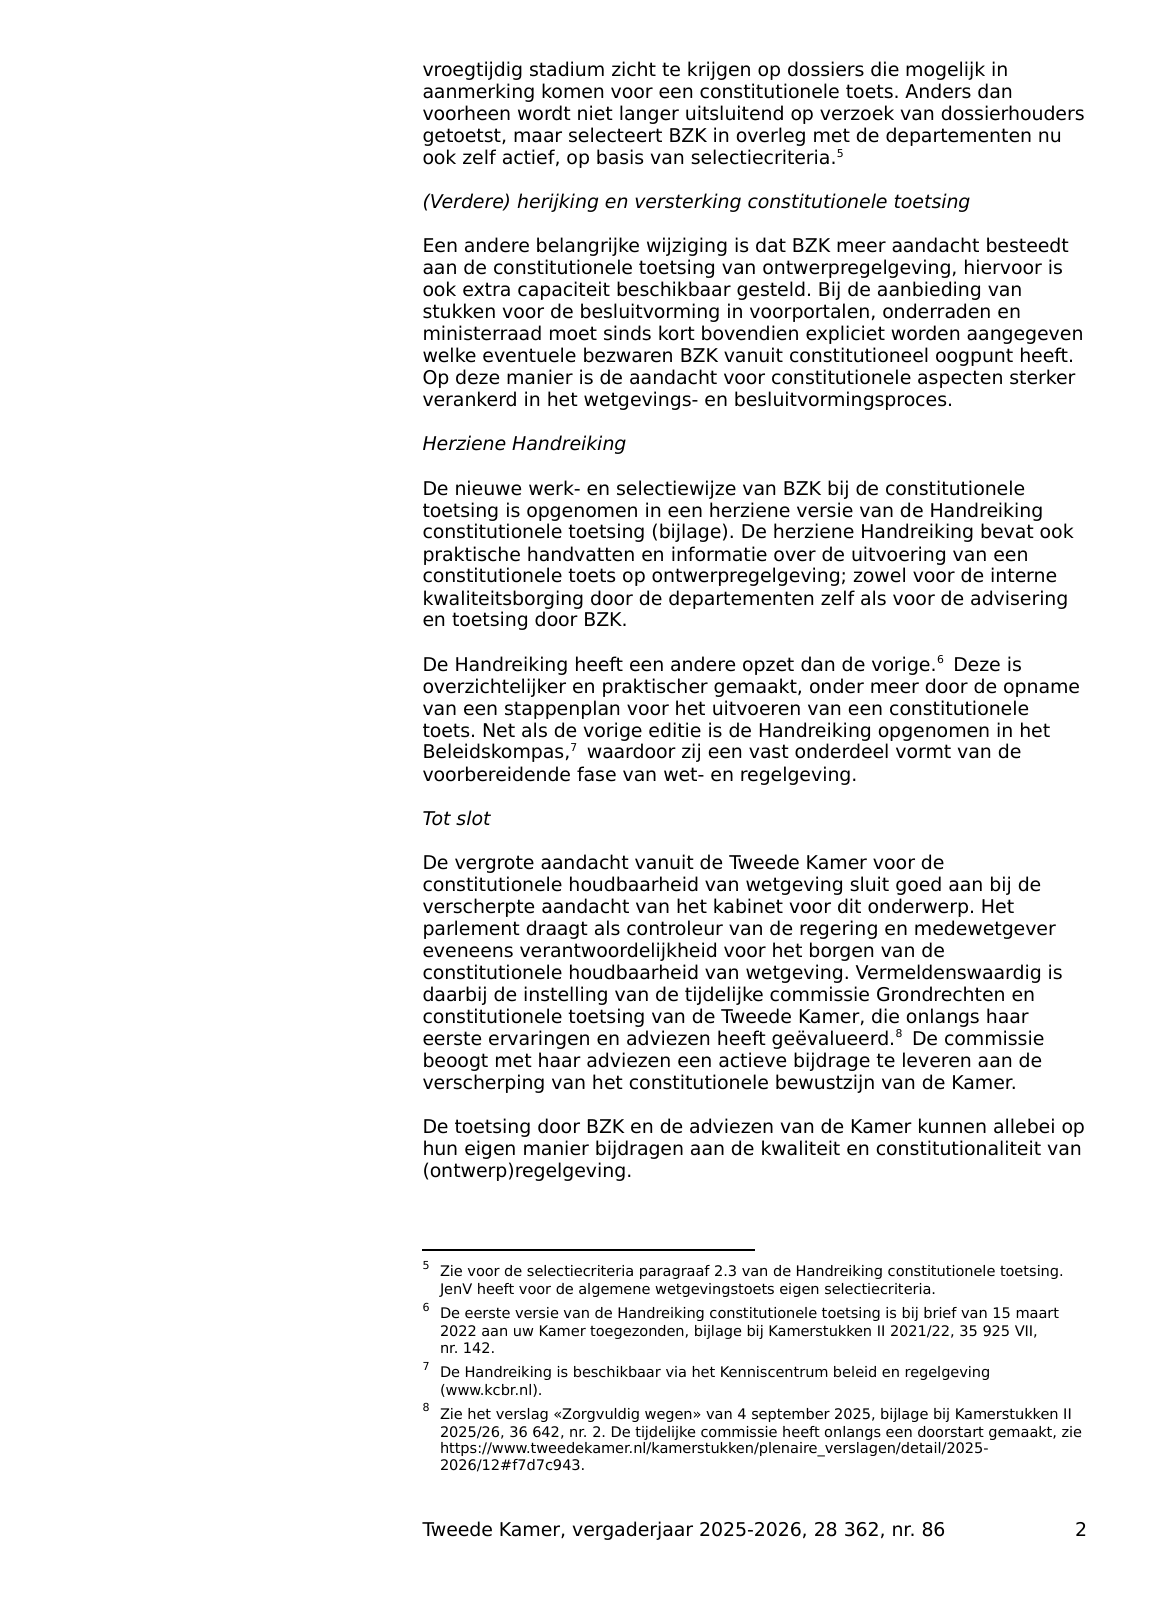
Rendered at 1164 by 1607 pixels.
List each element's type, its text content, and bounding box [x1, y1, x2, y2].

text De toetsing door BZK en de adviezen van de Kamer kunnen allebei op hun eigen manier bijdragen aan de kwaliteit en constitutionaliteit van (ontwerp)regelgeving. [422, 1116, 1087, 1182]
subtitle Tot slot [422, 808, 1087, 829]
text De nieuwe werk- en selectiewijze van BZK bij de constitutionele toetsing is opgenomen in een herziene versie van de Handreiking constitutionele toetsing (bijlage). De herziene Handreiking bevat ook praktische handvatten en informatie over de uitvoering van een constitutionele toets op ontwerpregelgeving; zowel voor de interne kwaliteitsborging door de departementen zelf als voor de advisering en toetsing door BZK. [422, 477, 1087, 631]
text De eerste versie van de Handreiking constitutionele toetsing is bij brief van 15 maart 2022 aan uw Kamer toegezonden, bijlage bij Kamerstukken II 2021/22, 35 925 VII, nr. 142. [422, 1301, 1087, 1357]
subtitle Herziene Handreiking [422, 433, 1087, 455]
subtitle (Verdere) herijking en versterking constitutionele toetsing [422, 191, 1087, 213]
text De Handreiking is beschikbaar via het Kenniscentrum beleid en regelgeving (www.kcbr.nl). [422, 1360, 1087, 1399]
text Zie het verslag «Zorgvuldig wegen» van 4 september 2025, bijlage bij Kamerstukken II 2025/26, 36 642, nr. 2. De tijdelijke commissie heeft onlangs een doorstart gemaakt, zie https://www.tweedekamer.nl/kamerstukken/plenaire_verslagen/detail/2025-2026/12#f7d7c943. [422, 1402, 1087, 1474]
text vroegtijdig stadium zicht te krijgen op dossiers die mogelijk in aanmerking komen voor een constitutionele toets. Anders dan voorheen wordt niet langer uitsluitend op verzoek van dossierhouders getoetst, maar selecteert BZK in overleg met de departementen nu ook zelf actief, op basis van selectiecriteria. [422, 59, 1087, 169]
text Zie voor de selectiecriteria paragraaf 2.3 van de Handreiking constitutionele toetsing. JenV heeft voor de algemene wetgevingstoets eigen selectiecriteria. [422, 1259, 1087, 1298]
text De vergrote aandacht vanuit de Tweede Kamer voor de constitutionele houdbaarheid van wetgeving sluit goed aan bij de verscherpte aandacht van het kabinet voor dit onderwerp. Het parlement draagt als controleur van de regering en medewetgever eveneens verantwoordelijkheid voor het borgen van de constitutionele houdbaarheid van wetgeving. Vermeldenswaardig is daarbij de instelling van de tijdelijke commissie Grondrechten en constitutionele toetsing van de Tweede Kamer, die onlangs haar eerste ervaringen en adviezen heeft geëvalueerd. De commissie beoogt met haar adviezen een actieve bijdrage te leveren aan de verscherping van het constitutionele bewustzijn van de Kamer. [422, 852, 1087, 1093]
text Een andere belangrijke wijziging is dat BZK meer aandacht besteedt aan de constitutionele toetsing van ontwerpregelgeving, hiervoor is ook extra capaciteit beschikbaar gesteld. Bij de aanbieding van stukken voor de besluitvorming in voorportalen, onderraden en ministerraad moet sinds kort bovendien expliciet worden aangegeven welke eventuele bezwaren BZK vanuit constitutioneel oogpunt heeft. Op deze manier is de aandacht voor constitutionele aspecten sterker verankerd in het wetgevings- en besluitvormingsproces. [422, 235, 1087, 411]
text De Handreiking heeft een andere opzet dan de vorige. Deze is overzichtelijker en praktischer gemaakt, onder meer door de opname van een stappenplan voor het uitvoeren van een constitutionele toets. Net als de vorige editie is de Handreiking opgenomen in het Beleidskompas, waardoor zij een vast onderdeel vormt van de voorbereidende fase van wet- en regelgeving. [422, 653, 1087, 785]
